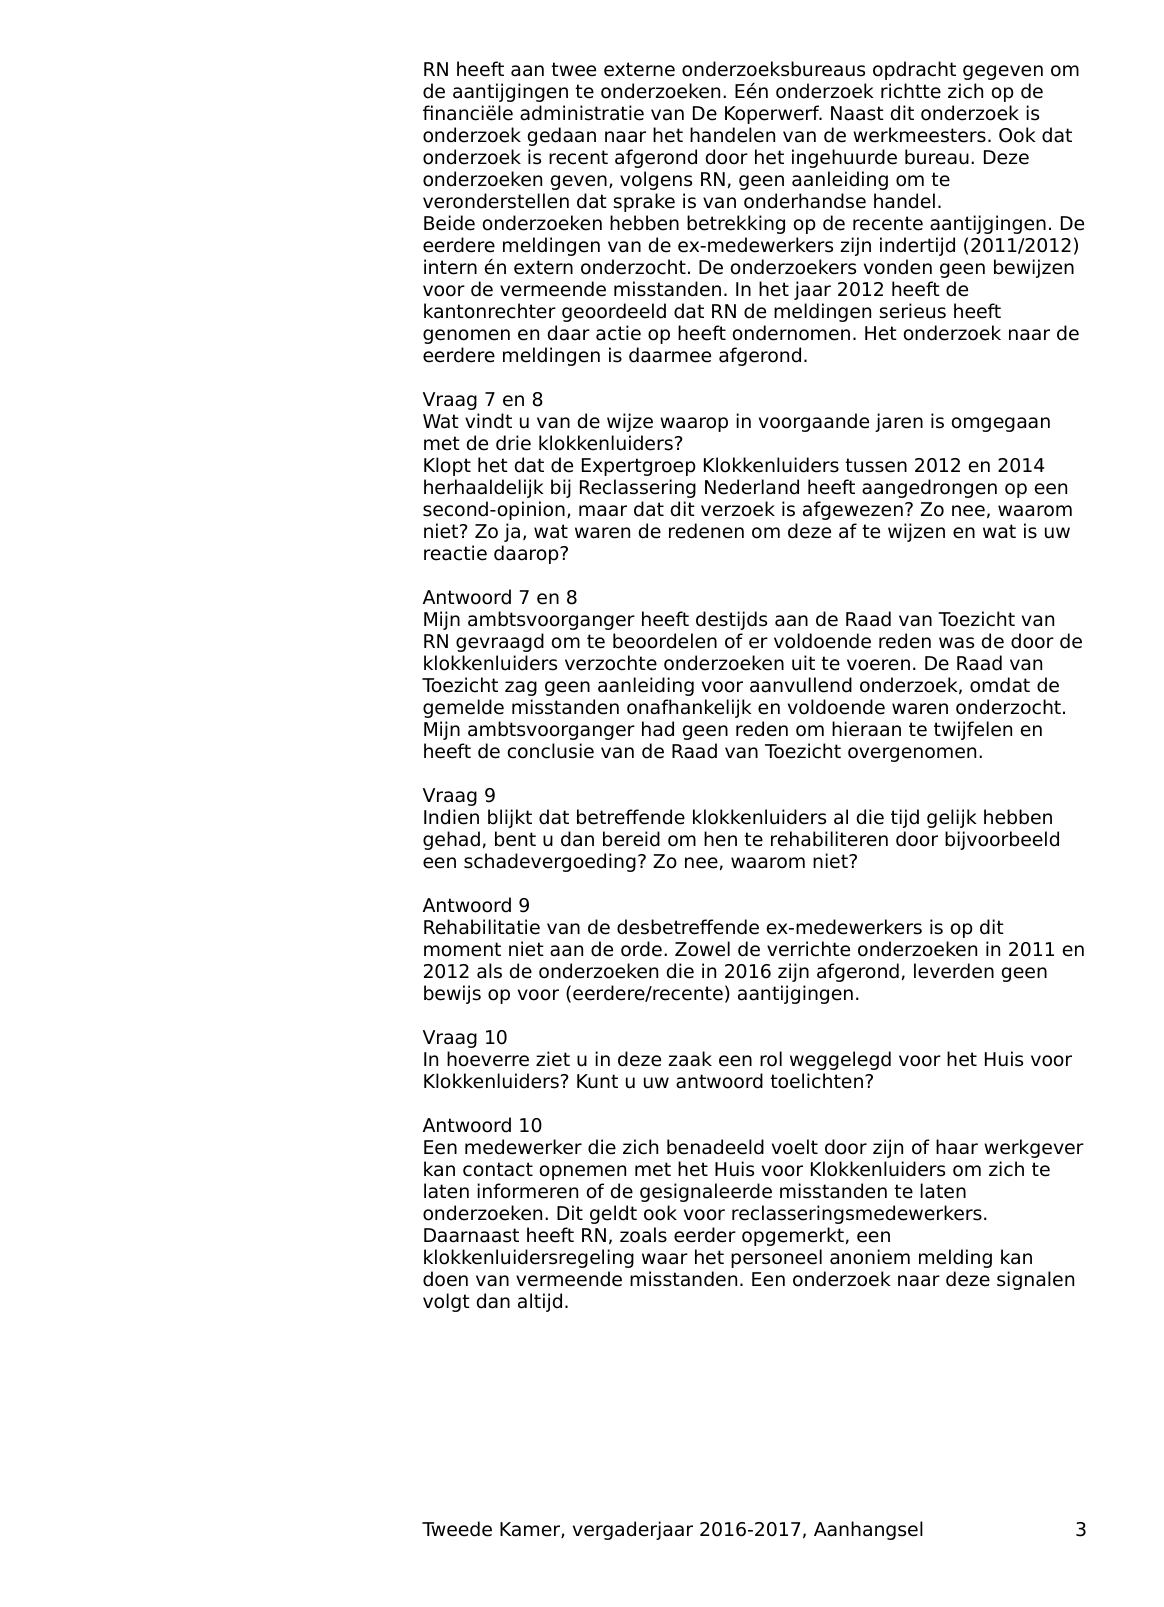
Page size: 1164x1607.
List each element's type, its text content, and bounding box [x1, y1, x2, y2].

text Vraag 10 [422, 1027, 1087, 1049]
text Beide onderzoeken hebben betrekking op de recente aantijgingen. De eerdere meldingen van de ex-medewerkers zijn indertijd (2011/2012) intern én extern onderzocht. De onderzoekers vonden geen bewijzen voor de vermeende misstanden. In het jaar 2012 heeft de kantonrechter geoordeeld dat RN de meldingen serieus heeft genomen en daar actie op heeft ondernomen. Het onderzoek naar de eerdere meldingen is daarmee afgerond. [422, 213, 1087, 367]
text Antwoord 7 en 8 [422, 587, 1087, 609]
text Antwoord 9 [422, 895, 1087, 917]
text Rehabilitatie van de desbetreffende ex-medewerkers is op dit moment niet aan de orde. Zowel de verrichte onderzoeken in 2011 en 2012 als de onderzoeken die in 2016 zijn afgerond, leverden geen bewijs op voor (eerdere/recente) aantijgingen. [422, 917, 1087, 1005]
text Vraag 9 [422, 785, 1087, 807]
text Mijn ambtsvoorganger heeft destijds aan de Raad van Toezicht van RN gevraagd om te beoordelen of er voldoende reden was de door de klokkenluiders verzochte onderzoeken uit te voeren. De Raad van Toezicht zag geen aanleiding voor aanvullend onderzoek, omdat de gemelde misstanden onafhankelijk en voldoende waren onderzocht. Mijn ambtsvoorganger had geen reden om hieraan te twijfelen en heeft de conclusie van de Raad van Toezicht overgenomen. [422, 609, 1087, 763]
text Wat vindt u van de wijze waarop in voorgaande jaren is omgegaan met de drie klokkenluiders? [422, 411, 1087, 455]
text Vraag 7 en 8 [422, 389, 1087, 411]
text RN heeft aan twee externe onderzoeksbureaus opdracht gegeven om de aantijgingen te onderzoeken. Eén onderzoek richtte zich op de financiële administratie van De Koperwerf. Naast dit onderzoek is onderzoek gedaan naar het handelen van de werkmeesters. Ook dat onderzoek is recent afgerond door het ingehuurde bureau. Deze onderzoeken geven, volgens RN, geen aanleiding om te veronderstellen dat sprake is van onderhandse handel. [422, 59, 1087, 213]
text Antwoord 10 [422, 1115, 1087, 1137]
text Een medewerker die zich benadeeld voelt door zijn of haar werkgever kan contact opnemen met het Huis voor Klokkenluiders om zich te laten informeren of de gesignaleerde misstanden te laten onderzoeken. Dit geldt ook voor reclasseringsmedewerkers. Daarnaast heeft RN, zoals eerder opgemerkt, een klokkenluidersregeling waar het personeel anoniem melding kan doen van vermeende misstanden. Een onderzoek naar deze signalen volgt dan altijd. [422, 1137, 1087, 1313]
text Indien blijkt dat betreffende klokkenluiders al die tijd gelijk hebben gehad, bent u dan bereid om hen te rehabiliteren door bijvoorbeeld een schadevergoeding? Zo nee, waarom niet? [422, 807, 1087, 873]
text Klopt het dat de Expertgroep Klokkenluiders tussen 2012 en 2014 herhaaldelijk bij Reclassering Nederland heeft aangedrongen op een second-opinion, maar dat dit verzoek is afgewezen? Zo nee, waarom niet? Zo ja, wat waren de redenen om deze af te wijzen en wat is uw reactie daarop? [422, 455, 1087, 565]
text In hoeverre ziet u in deze zaak een rol weggelegd voor het Huis voor Klokkenluiders? Kunt u uw antwoord toelichten? [422, 1049, 1087, 1093]
